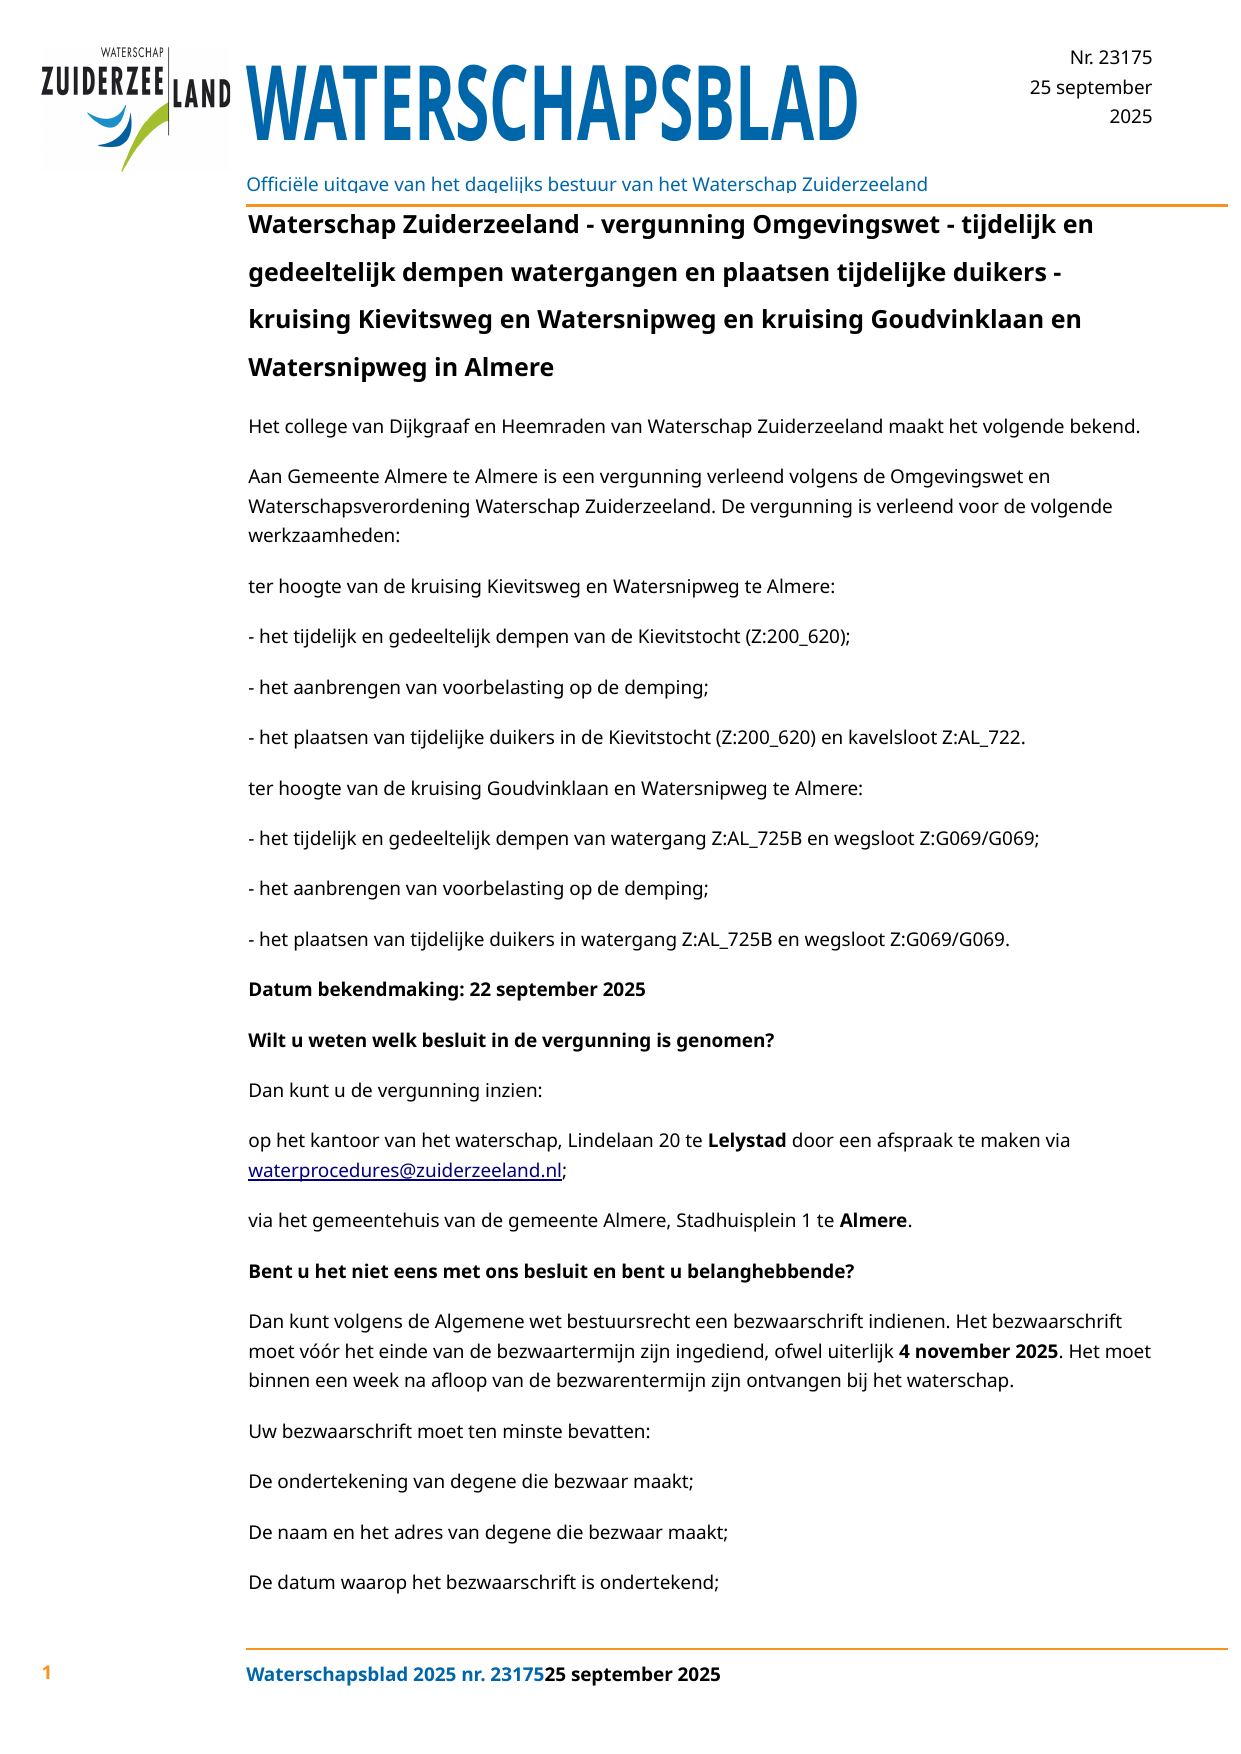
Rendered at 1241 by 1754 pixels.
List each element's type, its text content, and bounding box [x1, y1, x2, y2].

text - het tijdelijk en gedeeltelijk dempen van watergang Z:AL_725B en wegsloot Z:G069/G069; [248, 825, 1152, 851]
text ter hoogte van de kruising Kievitsweg en Watersnipweg te Almere: [248, 573, 1152, 599]
text Wilt u weten welk besluit in de vergunning is genomen? [248, 1027, 1152, 1053]
text - het plaatsen van tijdelijke duikers in de Kievitstocht (Z:200_620) en kavelsloot Z:AL_722. [248, 724, 1152, 750]
text - het aanbrengen van voorbelasting op de demping; [248, 674, 1152, 700]
text op het kantoor van het waterschap, Lindelaan 20 te Lelystad door een afspraak te maken via waterprocedures@zuiderzeeland.nl; [248, 1128, 1152, 1183]
text De datum waarop het bezwaarschrift is ondertekend; [248, 1569, 1152, 1595]
text Waterschap Zuiderzeeland - vergunning Omgevingswet - tijdelijk en gedeeltelijk dempen watergangen en plaatsen tijdelijke duikers - kruising Kievitsweg en Watersnipweg en kruising Goudvinklaan en Watersnipweg in Almere [248, 207, 1152, 384]
text Aan Gemeente Almere te Almere is een vergunning verleend volgens de Omgevingswet en Waterschapsverordening Waterschap Zuiderzeeland. De vergunning is verleend voor de volgende werkzaamheden: [248, 463, 1152, 548]
text via het gemeentehuis van de gemeente Almere, Stadhuisplein 1 te Almere. [248, 1208, 1152, 1233]
text - het plaatsen van tijdelijke duikers in watergang Z:AL_725B en wegsloot Z:G069/G069. [248, 926, 1152, 952]
text Het college van Dijkgraaf en Heemraden van Waterschap Zuiderzeeland maakt het volgende bekend. [248, 413, 1152, 439]
text Datum bekendmaking: 22 september 2025 [248, 976, 1152, 1002]
text ter hoogte van de kruising Goudvinklaan en Watersnipweg te Almere: [248, 775, 1152, 801]
text Dan kunt u de vergunning inzien: [248, 1077, 1152, 1103]
text De ondertekening van degene die bezwaar maakt; [248, 1468, 1152, 1494]
text Dan kunt volgens de Algemene wet bestuursrecht een bezwaarschrift indienen. Het bezwaarschrift moet vóór het einde van de bezwaartermijn zijn ingediend, ofwel uiterlijk 4 november 2025. Het moet binnen een week na afloop van de bezwarentermijn zijn ontvangen bij het waterschap. [248, 1308, 1152, 1393]
text - het tijdelijk en gedeeltelijk dempen van de Kievitstocht (Z:200_620); [248, 623, 1152, 649]
text De naam en het adres van degene die bezwaar maakt; [248, 1519, 1152, 1545]
text Bent u het niet eens met ons besluit en bent u belanghebbende? [248, 1258, 1152, 1284]
text Uw bezwaarschrift moet ten minste bevatten: [248, 1418, 1152, 1444]
text - het aanbrengen van voorbelasting op de demping; [248, 876, 1152, 901]
picture [41, 47, 231, 172]
